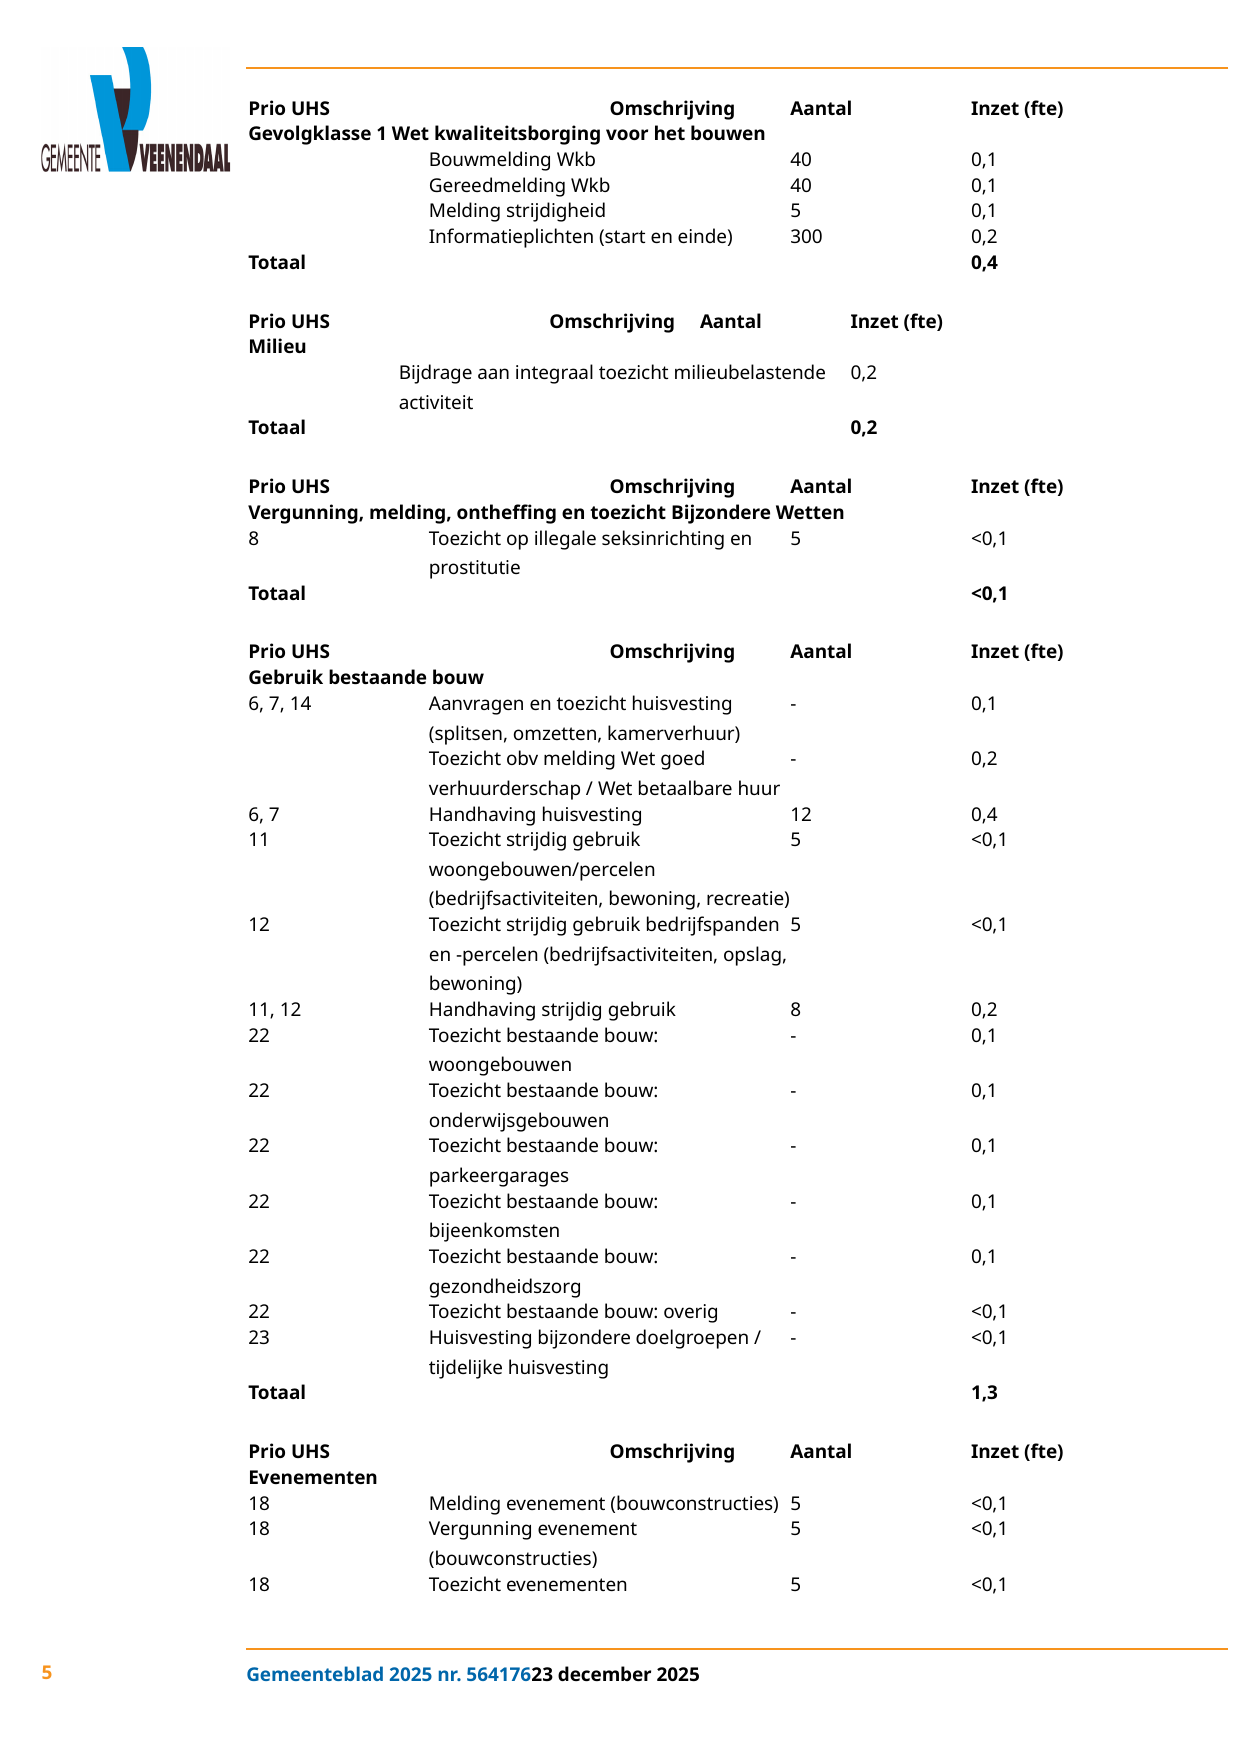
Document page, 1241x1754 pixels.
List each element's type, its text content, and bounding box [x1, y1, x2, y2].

table_cell 8 [248, 525, 429, 580]
table_cell Toezicht obv melding Wet goed verhuurderschap / Wet betaalbare huur [429, 745, 790, 801]
table_cell [850, 334, 1001, 359]
table_cell Evenementen [248, 1464, 971, 1490]
table_cell 11 [248, 826, 429, 911]
table_cell [1001, 359, 1152, 414]
table_cell 22 [248, 1077, 429, 1133]
table_cell <0,1 [971, 1324, 1152, 1379]
table_cell 1,3 [971, 1380, 1152, 1405]
table_header Prio UHS [248, 1438, 609, 1464]
table_header Omschrijving [609, 95, 790, 121]
picture [123, 47, 231, 172]
table_cell <0,1 [971, 1299, 1152, 1324]
table_cell Totaal [248, 415, 850, 440]
table_cell Toezicht bestaande bouw: parkeergarages [429, 1133, 790, 1188]
table_cell 0,1 [971, 146, 1152, 172]
table_cell 0,2 [971, 996, 1152, 1022]
table_cell 22 [248, 1022, 429, 1077]
table_cell 18 [248, 1515, 429, 1571]
table_cell 8 [790, 996, 971, 1022]
table_header Omschrijving [549, 308, 700, 333]
table_cell - [790, 1243, 971, 1298]
table_cell Vergunning evenement (bouwconstructies) [429, 1515, 790, 1571]
table_cell 12 [248, 911, 429, 996]
table_cell 5 [790, 1515, 971, 1571]
table_cell <0,1 [971, 525, 1152, 580]
table_header Inzet (fte) [971, 1438, 1152, 1464]
table_cell Toezicht evenementen [429, 1571, 790, 1596]
table_cell 0,1 [971, 1022, 1152, 1077]
picture [41, 47, 130, 172]
table_cell [971, 1464, 1152, 1490]
table_cell 0,1 [971, 1133, 1152, 1188]
table_header Aantal [790, 1438, 971, 1464]
table_cell 6, 7, 14 [248, 690, 429, 745]
table_cell Toezicht strijdig gebruik bedrijfspanden en -percelen (bedrijfsactiviteiten, opslag, bewoning) [429, 911, 790, 996]
table_cell - [790, 1133, 971, 1188]
table_cell [248, 146, 429, 172]
table_header Inzet (fte) [971, 473, 1152, 499]
table_cell Toezicht op illegale seksinrichting en prostitutie [429, 525, 790, 580]
table_cell 11, 12 [248, 996, 429, 1022]
table_cell <0,1 [971, 826, 1152, 911]
table_cell 300 [790, 224, 971, 249]
table_cell Milieu [248, 334, 850, 359]
table_cell [248, 359, 398, 414]
table_cell 5 [790, 911, 971, 996]
table_cell <0,1 [971, 580, 1152, 606]
table_header Aantal [790, 639, 971, 664]
table_cell 5 [790, 198, 971, 223]
table_cell - [790, 1324, 971, 1379]
table_cell Melding evenement (bouwconstructies) [429, 1490, 790, 1515]
table_cell 23 [248, 1324, 429, 1379]
table_header Omschrijving [609, 1438, 790, 1464]
table_header Inzet (fte) [971, 639, 1152, 664]
table_cell <0,1 [971, 1571, 1152, 1596]
table_header Aantal [790, 95, 971, 121]
table_cell Totaal [248, 580, 971, 606]
table_header Prio UHS [248, 639, 609, 664]
table_cell 5 [790, 525, 971, 580]
table_cell Melding strijdigheid [429, 198, 790, 223]
table_cell [971, 499, 1152, 525]
table_cell Totaal [248, 1380, 971, 1405]
table_cell 0,4 [971, 801, 1152, 826]
table_cell 40 [790, 146, 971, 172]
table_cell [248, 224, 429, 249]
table_cell 0,1 [971, 1243, 1152, 1298]
table_cell Totaal [248, 249, 971, 275]
table_header Inzet (fte) [850, 308, 1152, 333]
table_cell 5 [790, 1571, 971, 1596]
table_cell Bijdrage aan integraal toezicht milieubelastende activiteit [399, 359, 850, 414]
table_cell 22 [248, 1243, 429, 1298]
table_cell Toezicht strijdig gebruik woongebouwen/percelen (bedrijfsactiviteiten, bewoning, recreatie) [429, 826, 790, 911]
table_cell - [790, 690, 971, 745]
table_header Prio UHS [248, 473, 609, 499]
table_cell Vergunning, melding, ontheffing en toezicht Bijzondere Wetten [248, 499, 971, 525]
table_cell - [790, 745, 971, 801]
table_cell <0,1 [971, 1490, 1152, 1515]
table_cell Aanvragen en toezicht huisvesting (splitsen, omzetten, kamerverhuur) [429, 690, 790, 745]
table_cell Gereedmelding Wkb [429, 172, 790, 198]
table_cell Gebruik bestaande bouw [248, 664, 971, 690]
table_cell 0,1 [971, 1188, 1152, 1243]
table_cell 18 [248, 1571, 429, 1596]
table_cell [248, 745, 429, 801]
table_cell Huisvesting bijzondere doelgroepen / tijdelijke huisvesting [429, 1324, 790, 1379]
table_header Aantal [790, 473, 971, 499]
table_cell Toezicht bestaande bouw: gezondheidszorg [429, 1243, 790, 1298]
table_cell 0,1 [971, 198, 1152, 223]
table_cell 5 [790, 1490, 971, 1515]
table_cell 5 [790, 826, 971, 911]
table_cell Toezicht bestaande bouw: onderwijsgebouwen [429, 1077, 790, 1133]
table_cell [971, 664, 1152, 690]
table_header Inzet (fte) [971, 95, 1152, 121]
table_cell Informatieplichten (start en einde) [429, 224, 790, 249]
table_cell [971, 121, 1152, 146]
table_header Prio UHS [248, 308, 549, 333]
table_cell 40 [790, 172, 971, 198]
table_cell [248, 172, 429, 198]
table_cell 22 [248, 1188, 429, 1243]
table_cell - [790, 1077, 971, 1133]
table_cell [1001, 334, 1152, 359]
table_header Prio UHS [248, 95, 609, 121]
table_cell 6, 7 [248, 801, 429, 826]
table_cell 0,2 [850, 359, 1001, 414]
table_header Omschrijving [609, 639, 790, 664]
table_cell [1001, 415, 1152, 440]
table_cell Toezicht bestaande bouw: woongebouwen [429, 1022, 790, 1077]
table_cell <0,1 [971, 911, 1152, 996]
table_cell 22 [248, 1299, 429, 1324]
table_cell Gevolgklasse 1 Wet kwaliteitsborging voor het bouwen [248, 121, 971, 146]
table_cell Handhaving strijdig gebruik [429, 996, 790, 1022]
table_cell 18 [248, 1490, 429, 1515]
table_cell 0,2 [850, 415, 1001, 440]
table_cell 0,1 [971, 1077, 1152, 1133]
table_cell Toezicht bestaande bouw: bijeenkomsten [429, 1188, 790, 1243]
table_cell 0,1 [971, 172, 1152, 198]
table_header Omschrijving [609, 473, 790, 499]
table_cell 12 [790, 801, 971, 826]
table_header Aantal [700, 308, 850, 333]
table_cell - [790, 1188, 971, 1243]
table_cell 22 [248, 1133, 429, 1188]
table_cell - [790, 1022, 971, 1077]
table_cell <0,1 [971, 1515, 1152, 1571]
table_cell - [790, 1299, 971, 1324]
table_cell Bouwmelding Wkb [429, 146, 790, 172]
table_cell 0,2 [971, 745, 1152, 801]
table_cell 0,1 [971, 690, 1152, 745]
table_cell 0,2 [971, 224, 1152, 249]
table_cell Handhaving huisvesting [429, 801, 790, 826]
table_cell [248, 198, 429, 223]
table_cell Toezicht bestaande bouw: overig [429, 1299, 790, 1324]
table_cell 0,4 [971, 249, 1152, 275]
